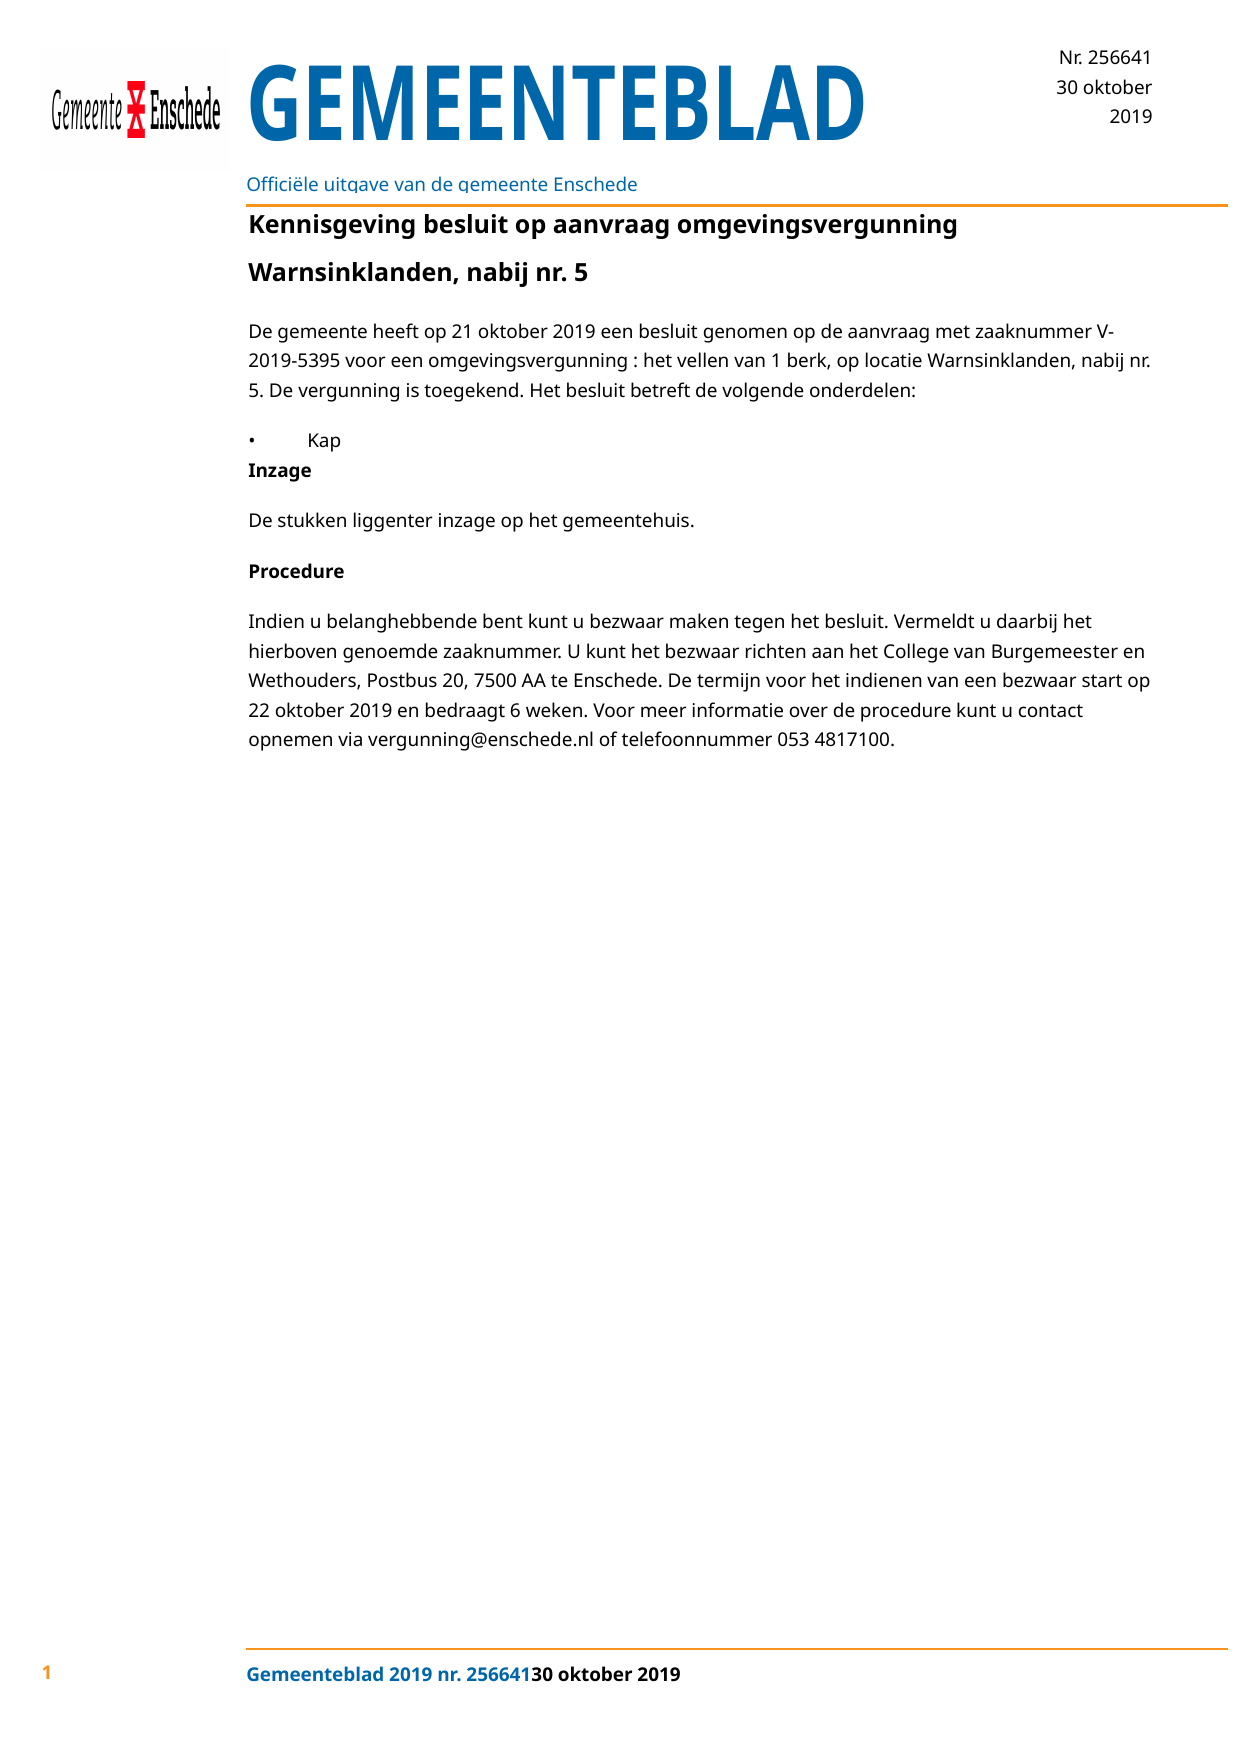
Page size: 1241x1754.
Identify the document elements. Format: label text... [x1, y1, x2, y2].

list Kap [248, 427, 1152, 453]
text Procedure [248, 558, 1152, 584]
text Inzage [248, 457, 1152, 483]
text Indien u belanghebbende bent kunt u bezwaar maken tegen het besluit. Vermeldt u daarbij het hierboven genoemde zaaknummer. U kunt het bezwaar richten aan het College van Burgemees­ter en Wethouders, Postbus 20, 7500 AA te Enschede. De termijn voor het indienen van een bezwaar start op 22 oktober 2019 en bedraagt 6 weken. Voor meer informatie over de procedure kunt u contact opnemen via vergunning@enschede.nl of telefoonnummer 053 4817100. [248, 608, 1152, 752]
text De stukken liggenter inzage op het gemeentehuis. [248, 507, 1152, 533]
text De gemeente heeft op 21 oktober 2019 een besluit genomen op de aanvraag met zaaknummer V-2019-5395 voor een omgevingsvergunning : het vellen van 1 berk, op locatie Warnsinklanden, nabij nr. 5. De vergunning is toegekend. Het besluit betreft de volgende onderdelen: [248, 318, 1152, 403]
picture [41, 47, 231, 172]
text Kennisgeving besluit op aanvraag omgevingsvergunning Warnsinklanden, nabij nr. 5 [248, 207, 1152, 288]
